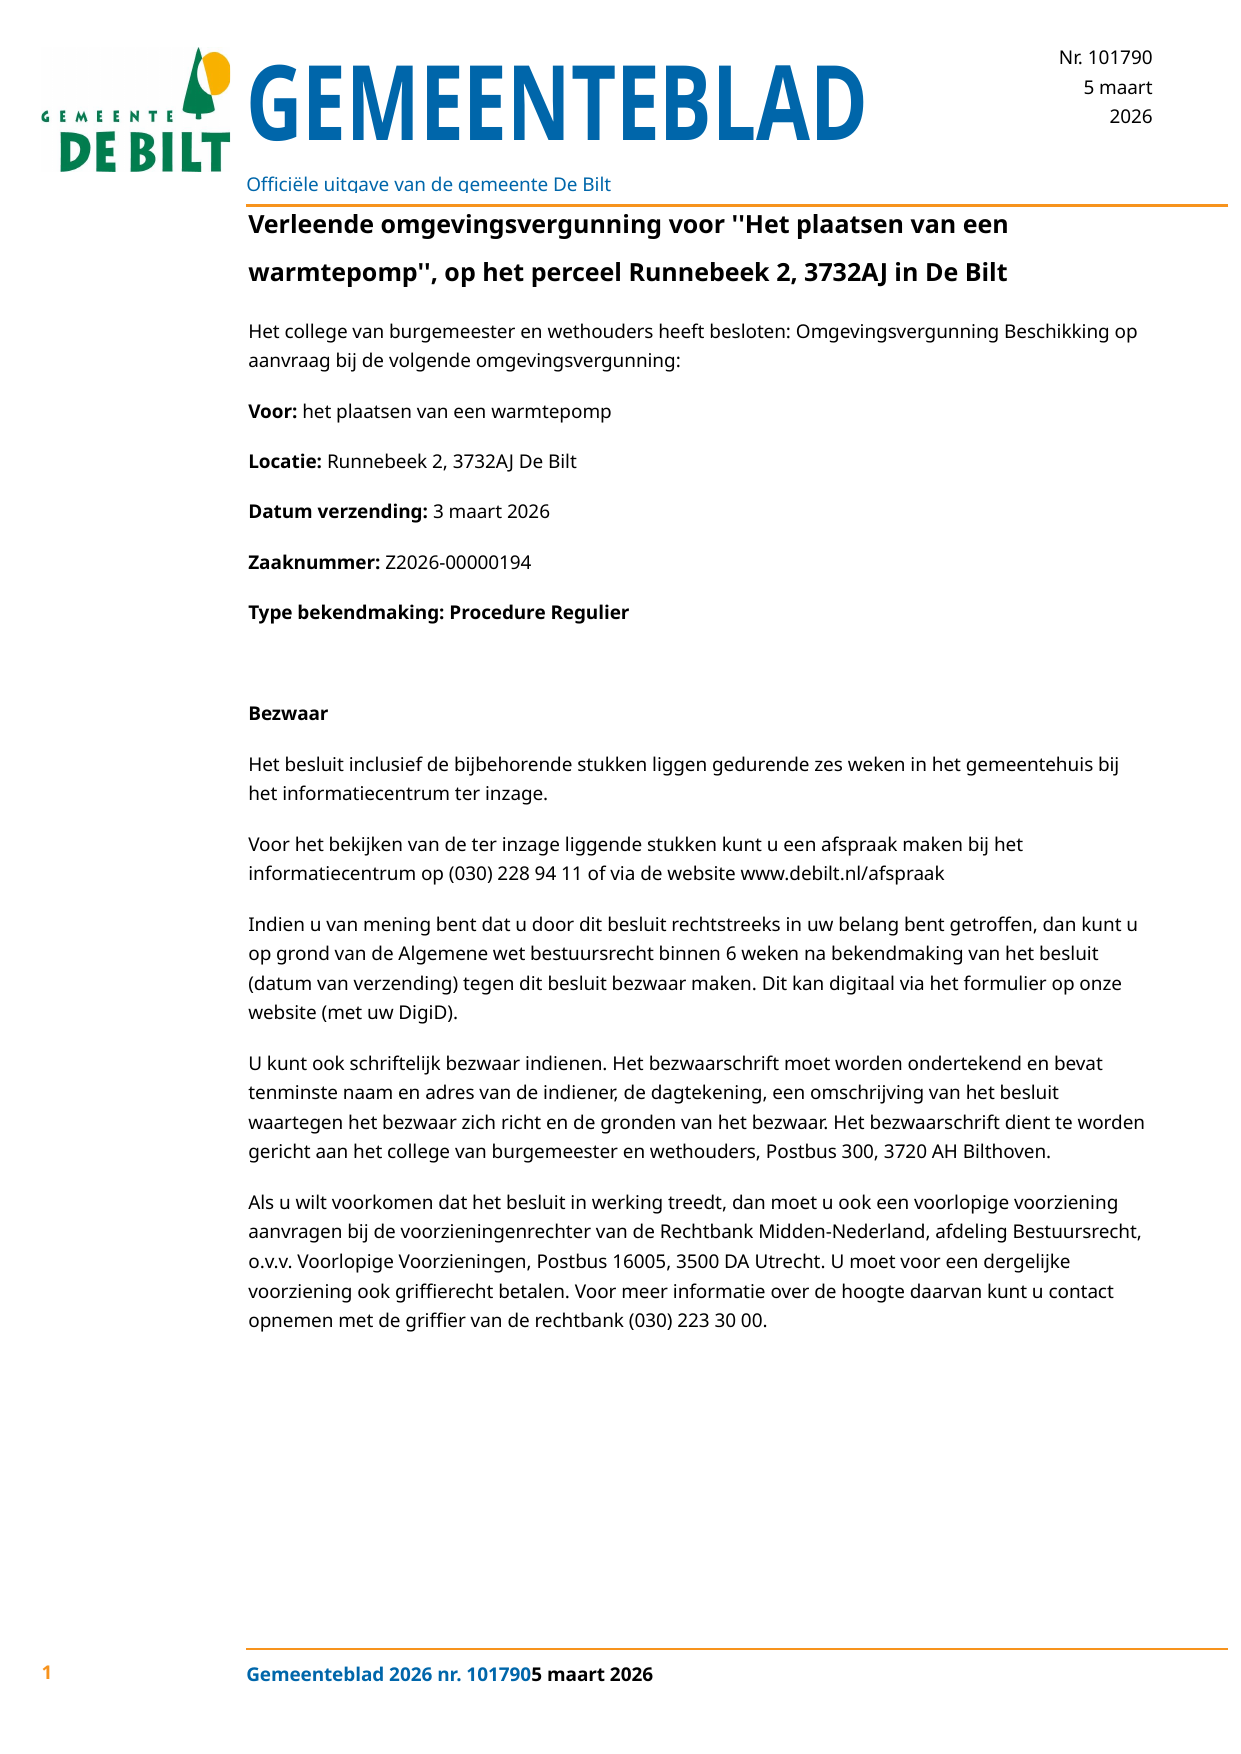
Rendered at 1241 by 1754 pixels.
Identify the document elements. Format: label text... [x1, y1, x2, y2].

text Als u wilt voorkomen dat het besluit in werking treedt, dan moet u ook een voorlopige voorziening aanvragen bij de voorzieningenrechter van de Rechtbank Midden-Nederland, afdeling Bestuursrecht, o.v.v. Voorlopige Voorzieningen, Postbus 16005, 3500 DA Utrecht. U moet voor een dergelijke voorziening ook griffierecht betalen. Voor meer informatie over de hoogte daarvan kunt u contact opnemen met de griffier van de rechtbank (030) 223 30 00. [248, 1189, 1152, 1333]
text Bezwaar [248, 700, 1152, 726]
text Locatie: Runnebeek 2, 3732AJ De Bilt [248, 448, 1152, 474]
text Indien u van mening bent dat u door dit besluit rechtstreeks in uw belang bent getroffen, dan kunt u op grond van de Algemene wet bestuursrecht binnen 6 weken na bekendmaking van het besluit (datum van verzending) tegen dit besluit bezwaar maken. Dit kan digitaal via het formulier op onze website (met uw DigiD). [248, 911, 1152, 1025]
text Verleende omgevingsvergunning voor ''Het plaatsen van een warmtepomp'', op het perceel Runnebeek 2, 3732AJ in De Bilt [248, 207, 1152, 288]
text U kunt ook schriftelijk bezwaar indienen. Het bezwaarschrift moet worden ondertekend en bevat tenminste naam en adres van de indiener, de dagtekening, een omschrijving van het besluit waartegen het bezwaar zich richt en de gronden van het bezwaar. Het bezwaarschrift dient te worden gericht aan het college van burgemeester en wethouders, Postbus 300, 3720 AH Bilthoven. [248, 1050, 1152, 1164]
text Zaaknummer: Z2026-00000194 [248, 549, 1152, 575]
text Type bekendmaking: Procedure Regulier [248, 599, 1152, 625]
text Voor: het plaatsen van een warmtepomp [248, 398, 1152, 424]
text Datum verzending: 3 maart 2026 [248, 499, 1152, 524]
text Het besluit inclusief de bijbehorende stukken liggen gedurende zes weken in het gemeentehuis bij het informatiecentrum ter inzage. [248, 751, 1152, 806]
text Voor het bekijken van de ter inzage liggende stukken kunt u een afspraak maken bij het informatiecentrum op (030) 228 94 11 of via de website www.debilt.nl/afspraak [248, 831, 1152, 886]
text Het college van burgemeester en wethouders heeft besloten: Omgevingsvergunning Beschikking op aanvraag bij de volgende omgevingsvergunning: [248, 318, 1152, 373]
picture [41, 47, 231, 172]
